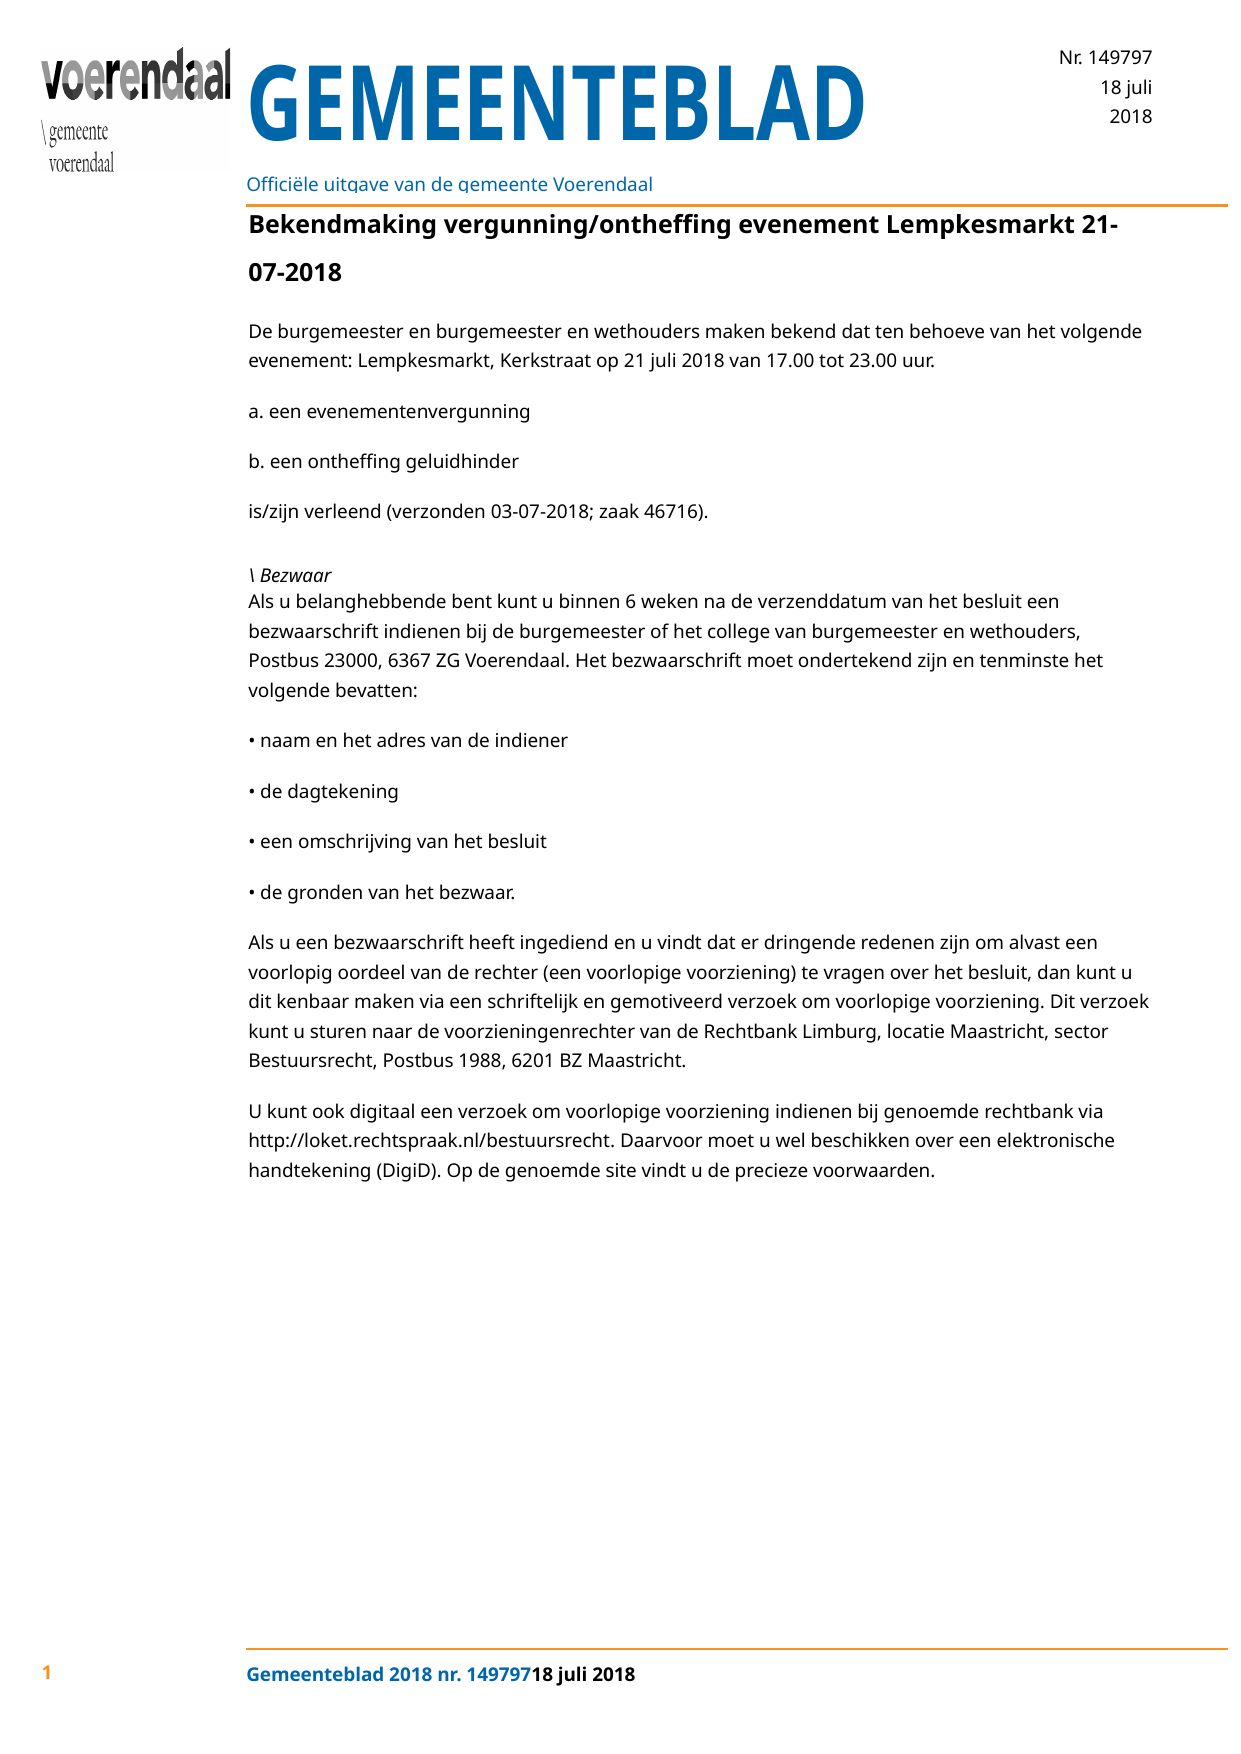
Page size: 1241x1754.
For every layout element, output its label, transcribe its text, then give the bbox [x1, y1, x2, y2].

text b. een ontheffing geluidhinder [248, 448, 1152, 474]
text a. een evenementenvergunning [248, 398, 1152, 424]
text • naam en het adres van de indiener [248, 728, 1152, 753]
text \ Bezwaar [248, 563, 1152, 588]
picture [41, 47, 231, 172]
text • de dagtekening [248, 778, 1152, 804]
text U kunt ook digitaal een verzoek om voorlopige voorziening indienen bij genoemde rechtbank via http://loket.rechtspraak.nl/bestuursrecht. Daarvoor moet u wel beschikken over een elektronische handtekening (DigiD). Op de genoemde site vindt u de precieze voorwaarden. [248, 1098, 1152, 1183]
text De burgemeester en burgemeester en wethouders maken bekend dat ten behoeve van het volgende evenement: Lempkesmarkt, Kerkstraat op 21 juli 2018 van 17.00 tot 23.00 uur. [248, 318, 1152, 373]
text Als u belanghebbende bent kunt u binnen 6 weken na de verzenddatum van het besluit een bezwaarschrift indienen bij de burgemeester of het college van burgemeester en wethouders, Postbus 23000, 6367 ZG Voerendaal. Het bezwaarschrift moet ondertekend zijn en tenminste het volgende bevatten: [248, 588, 1152, 703]
text is/zijn verleend (verzonden 03-07-2018; zaak 46716). [248, 499, 1152, 524]
text • een omschrijving van het besluit [248, 828, 1152, 854]
text • de gronden van het bezwaar. [248, 879, 1152, 904]
text Bekendmaking vergunning/ontheffing evenement Lempkesmarkt 21-07-2018 [248, 207, 1152, 288]
text Als u een bezwaarschrift heeft ingediend en u vindt dat er dringende redenen zijn om alvast een voorlopig oordeel van de rechter (een voorlopige voorziening) te vragen over het besluit, dan kunt u dit kenbaar maken via een schriftelijk en gemotiveerd verzoek om voorlopige voorziening. Dit verzoek kunt u sturen naar de voorzieningenrechter van de Rechtbank Limburg, locatie Maastricht, sector Bestuursrecht, Postbus 1988, 6201 BZ Maastricht. [248, 929, 1152, 1073]
